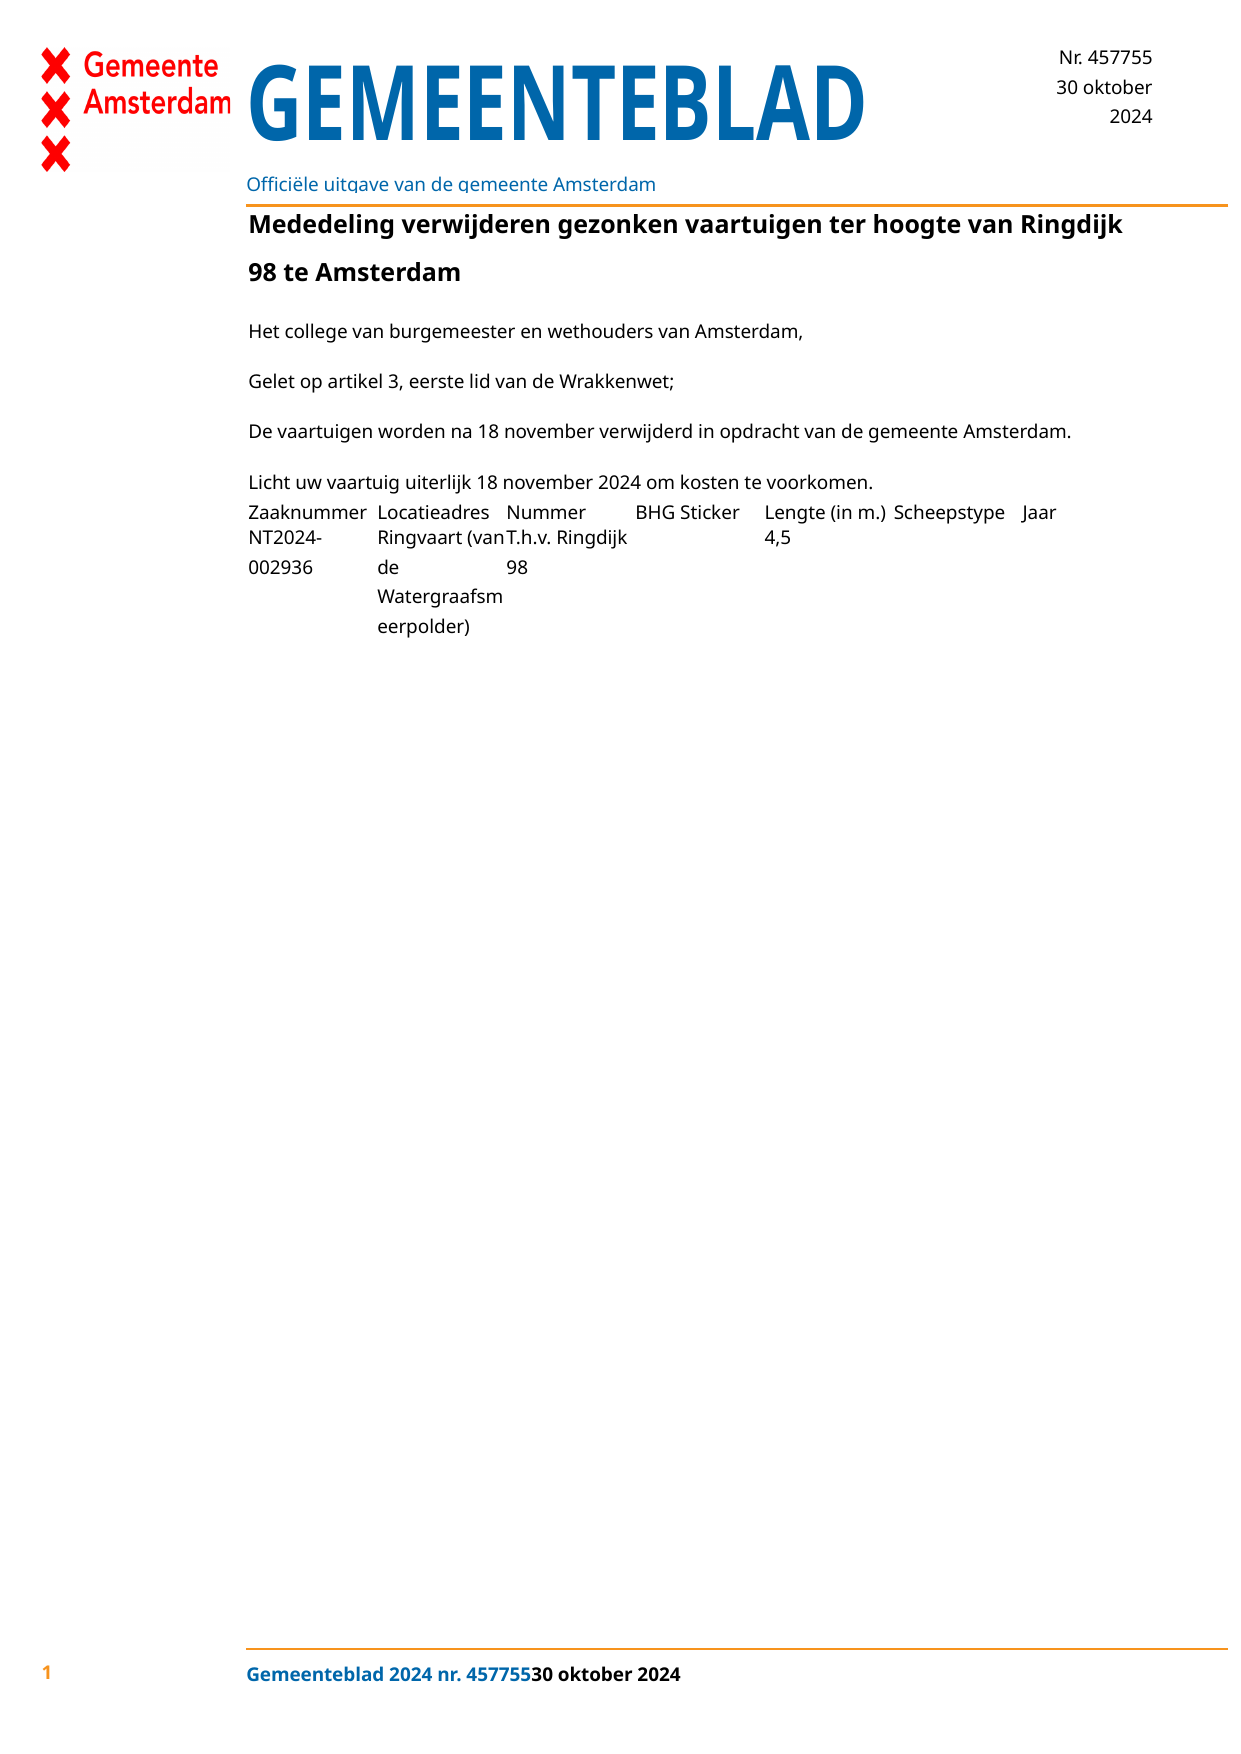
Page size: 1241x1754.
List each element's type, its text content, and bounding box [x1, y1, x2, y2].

table_cell 4,5 [764, 525, 893, 639]
table_cell [1023, 525, 1152, 639]
text Licht uw vaartuig uiterlijk 18 november 2024 om kosten te voorkomen. [248, 469, 1152, 495]
picture [41, 47, 231, 172]
text Het college van burgemeester en wethouders van Amsterdam, [248, 318, 1152, 344]
table_header Jaar [1023, 499, 1152, 524]
table_cell NT2024-002936 [248, 525, 377, 639]
table_header Scheepstype [894, 499, 1022, 524]
text Gelet op artikel 3, eerste lid van de Wrakkenwet; [248, 368, 1152, 394]
table_cell [635, 525, 764, 639]
text Mededeling verwijderen gezonken vaartuigen ter hoogte van Ringdijk 98 te Amsterdam [248, 207, 1152, 288]
table_cell T.h.v. Ringdijk 98 [506, 525, 635, 639]
table_cell [894, 525, 1022, 639]
table_header Lengte (in m.) [764, 499, 893, 524]
table_header Nummer [506, 499, 635, 524]
table_header Zaaknummer [248, 499, 377, 524]
table_header Locatieadres [377, 499, 506, 524]
text De vaartuigen worden na 18 november verwijderd in opdracht van de gemeente Amsterdam. [248, 419, 1152, 444]
table_header BHG Sticker [635, 499, 764, 524]
table_cell Ringvaart (van de Watergraafsmeerpolder) [377, 525, 506, 639]
